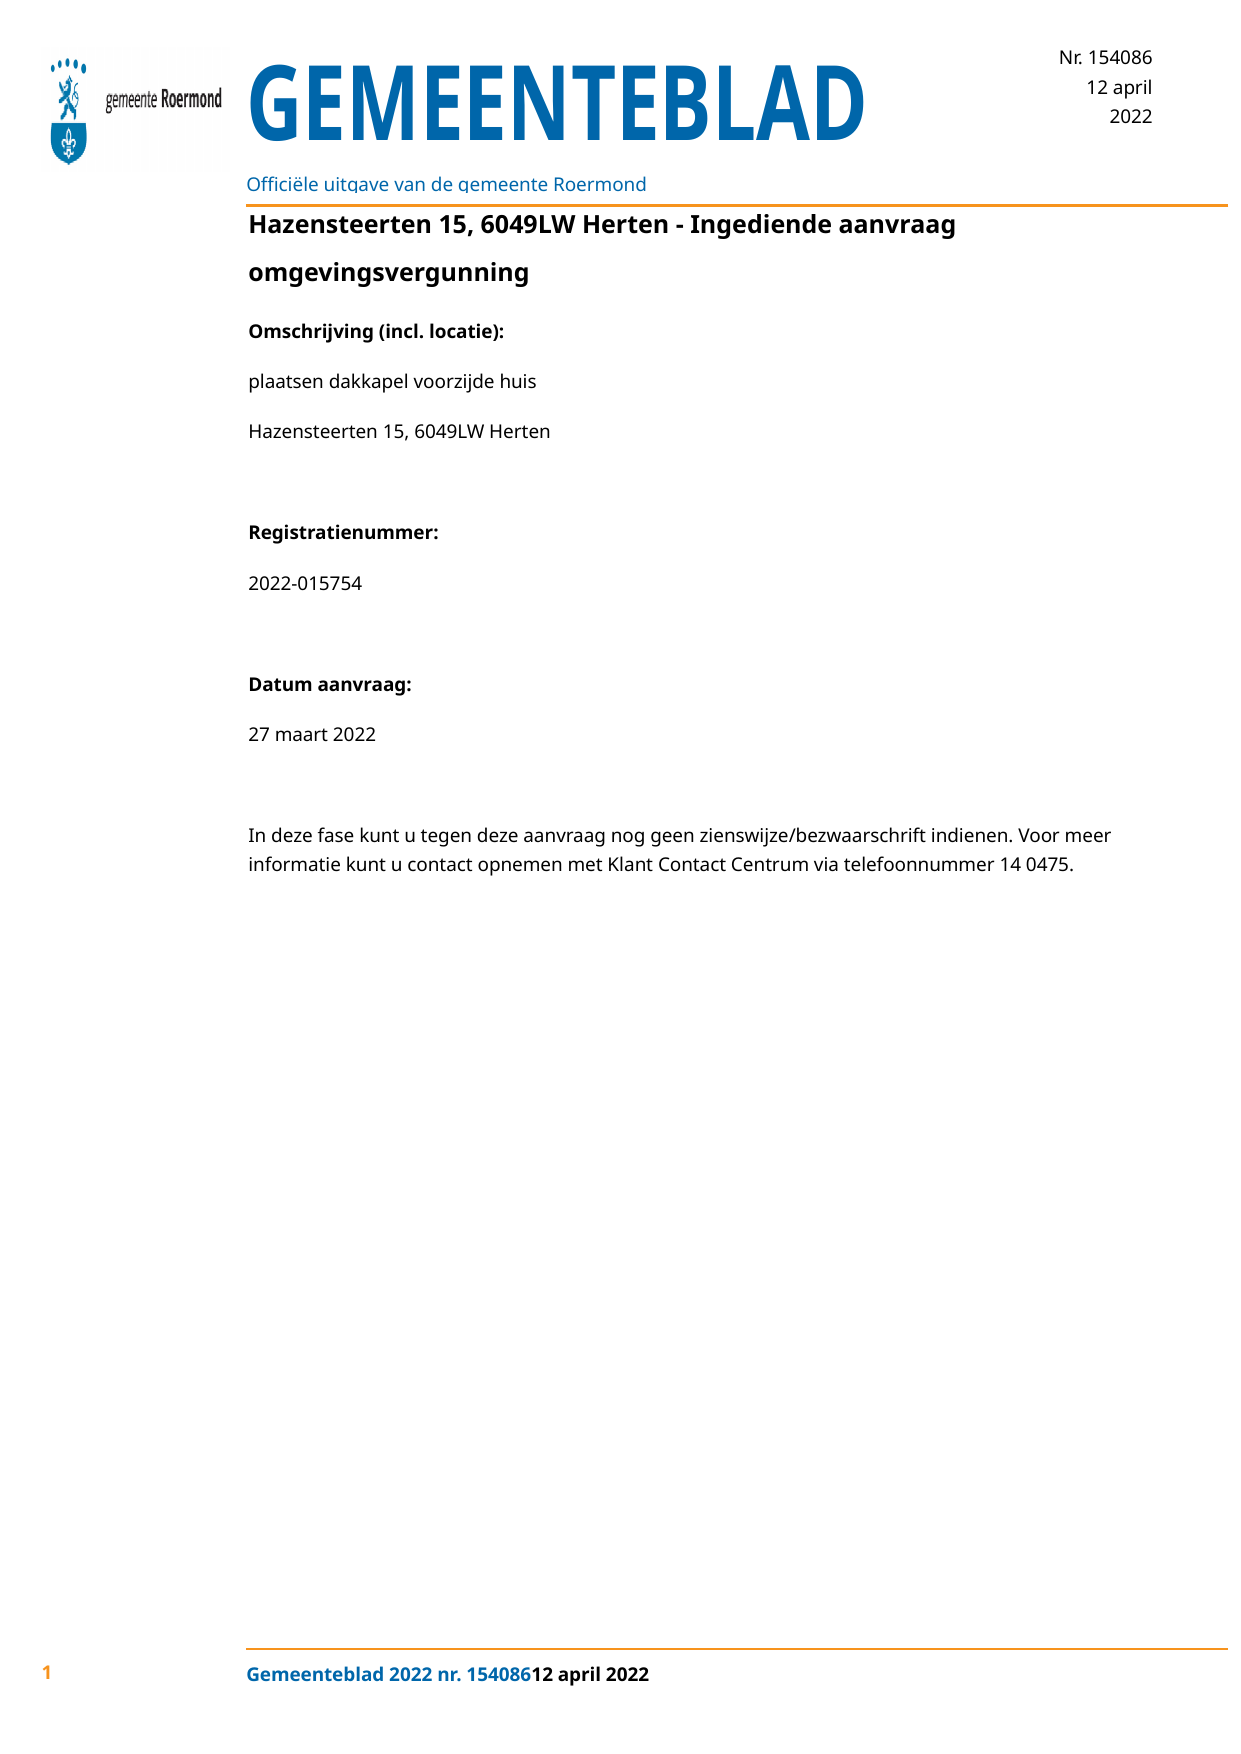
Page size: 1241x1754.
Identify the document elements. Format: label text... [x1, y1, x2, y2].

text Hazensteerten 15, 6049LW Herten - Ingediende aanvraag omgevingsvergunning [248, 207, 1152, 288]
text Registratienummer: [248, 519, 1152, 545]
text Omschrijving (incl. locatie): [248, 318, 1152, 344]
picture [41, 47, 231, 172]
text 2022-015754 [248, 570, 1152, 596]
text Datum aanvraag: [248, 671, 1152, 697]
text plaatsen dakkapel voorzijde huis [248, 368, 1152, 394]
text Hazensteerten 15, 6049LW Herten [248, 419, 1152, 444]
text In deze fase kunt u tegen deze aanvraag nog geen zienswijze/bezwaarschrift indienen. Voor meer informatie kunt u contact opnemen met Klant Contact Centrum via telefoonnummer 14 0475. [248, 822, 1152, 877]
text 27 maart 2022 [248, 721, 1152, 747]
